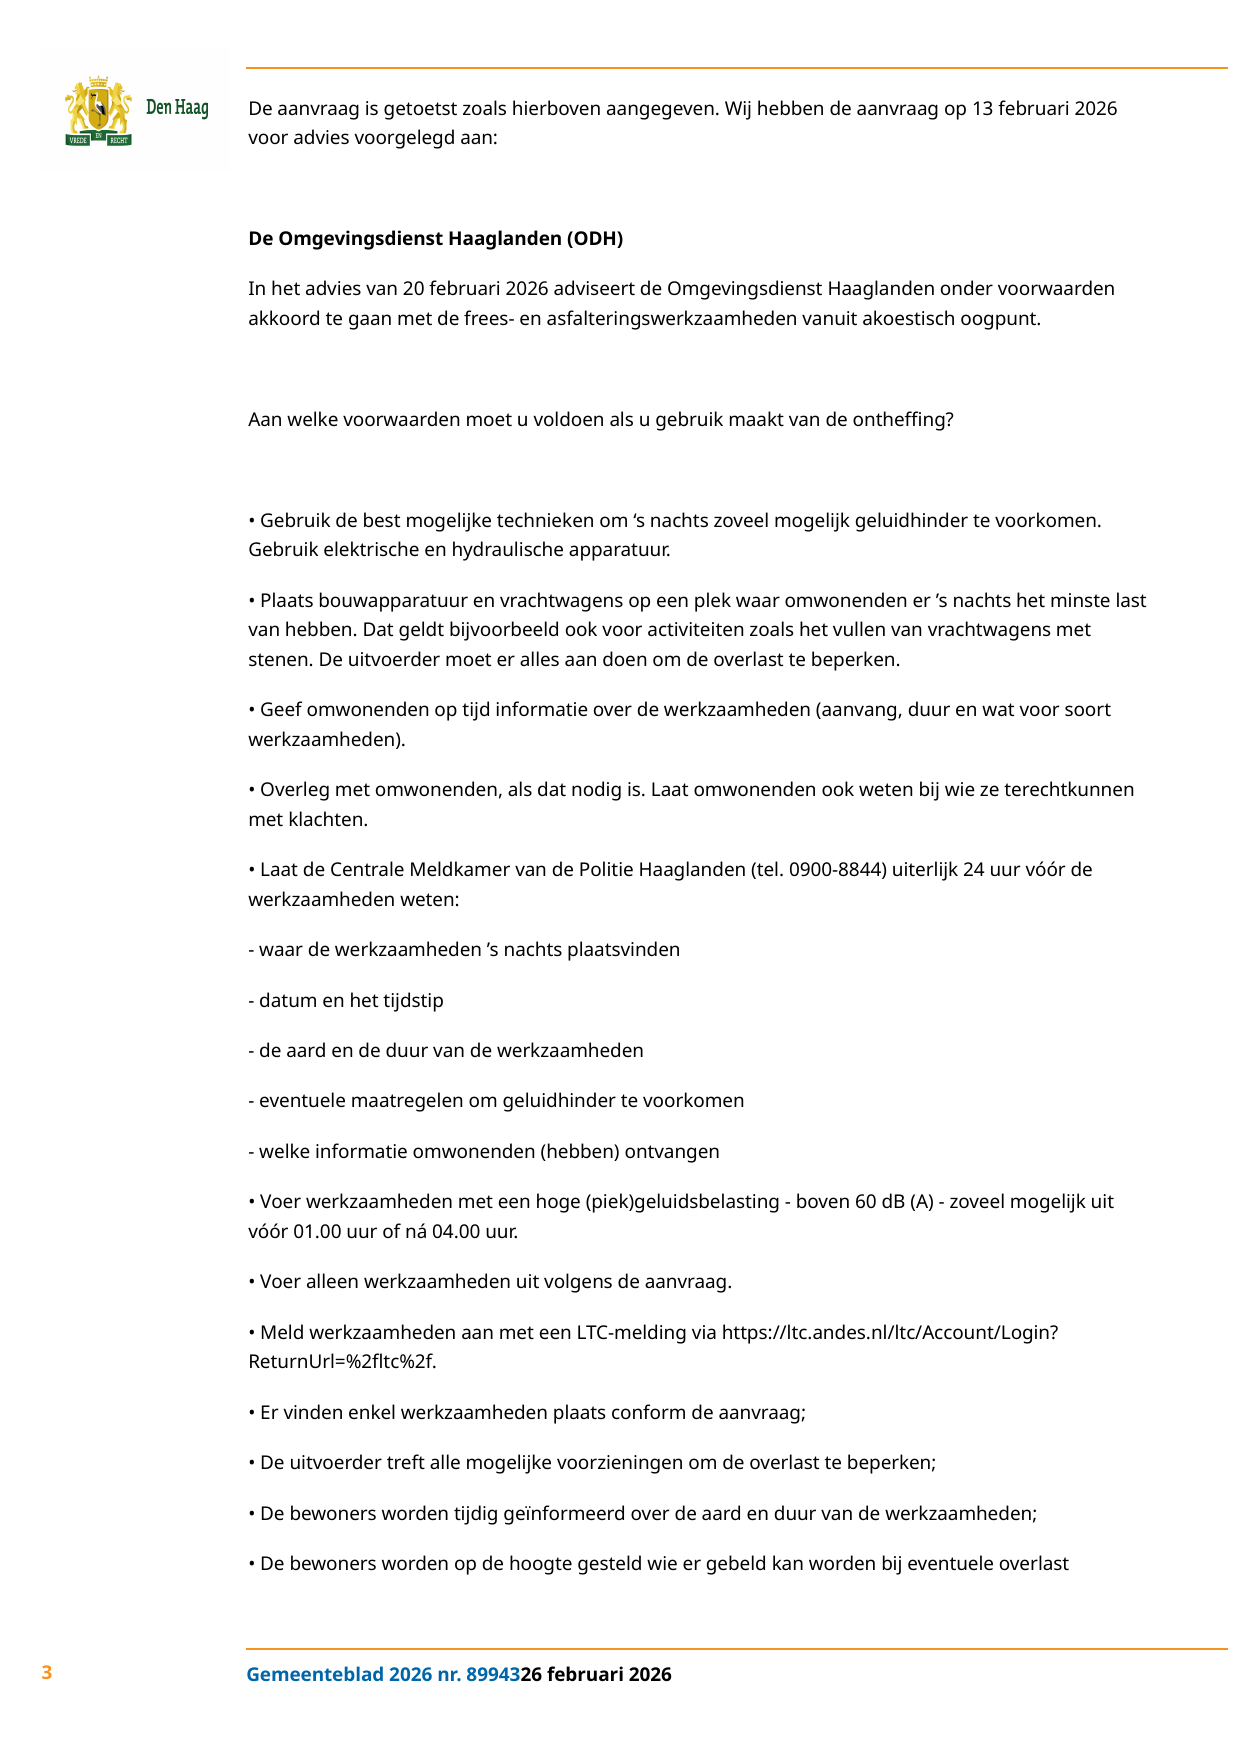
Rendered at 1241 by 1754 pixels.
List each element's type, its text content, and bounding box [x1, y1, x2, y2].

text De aanvraag is getoetst zoals hierboven aangegeven. Wij hebben de aanvraag op 13 februari 2026 voor advies voorgelegd aan: [248, 95, 1152, 150]
text • Er vinden enkel werkzaamheden plaats conform de aanvraag; [248, 1399, 1152, 1425]
text • Meld werkzaamheden aan met een LTC-melding via https://ltc.andes.nl/ltc/Account/Login?ReturnUrl=%2fltc%2f. [248, 1319, 1152, 1374]
text - eventuele maatregelen om geluidhinder te voorkomen [248, 1088, 1152, 1113]
text • De uitvoerder treft alle mogelijke voorzieningen om de overlast te beperken; [248, 1449, 1152, 1475]
text De Omgevingsdienst Haaglanden (ODH) [248, 225, 1152, 251]
text In het advies van 20 februari 2026 adviseert de Omgevingsdienst Haaglanden onder voorwaarden akkoord te gaan met de frees- en asfalteringswerkzaamheden vanuit akoestisch oogpunt. [248, 276, 1152, 331]
text • Plaats bouwapparatuur en vrachtwagens op een plek waar omwonenden er ’s nachts het minste last van hebben. Dat geldt bijvoorbeeld ook voor activiteiten zoals het vullen van vrachtwagens met stenen. De uitvoerder moet er alles aan doen om de overlast te beperken. [248, 587, 1152, 672]
text Aan welke voorwaarden moet u voldoen als u gebruik maakt van de ontheffing? [248, 406, 1152, 432]
text • De bewoners worden op de hoogte gesteld wie er gebeld kan worden bij eventuele overlast [248, 1550, 1152, 1576]
text • Gebruik de best mogelijke technieken om ‘s nachts zoveel mogelijk geluidhinder te voorkomen. Gebruik elektrische en hydraulische apparatuur. [248, 507, 1152, 562]
text • Laat de Centrale Meldkamer van de Politie Haaglanden (tel. 0900-8844) uiterlijk 24 uur vóór de werkzaamheden weten: [248, 856, 1152, 912]
text • Voer alleen werkzaamheden uit volgens de aanvraag. [248, 1268, 1152, 1294]
picture [41, 47, 231, 172]
text - datum en het tijdstip [248, 987, 1152, 1013]
text • Overleg met omwonenden, als dat nodig is. Laat omwonenden ook weten bij wie ze terechtkunnen met klachten. [248, 776, 1152, 832]
text - welke informatie omwonenden (hebben) ontvangen [248, 1138, 1152, 1164]
text - waar de werkzaamheden ’s nachts plaatsvinden [248, 936, 1152, 962]
text • De bewoners worden tijdig geïnformeerd over de aard en duur van de werkzaamheden; [248, 1500, 1152, 1526]
text • Geef omwonenden op tijd informatie over de werkzaamheden (aanvang, duur en wat voor soort werkzaamheden). [248, 696, 1152, 752]
text • Voer werkzaamheden met een hoge (piek)geluidsbelasting - boven 60 dB (A) - zoveel mogelijk uit vóór 01.00 uur of ná 04.00 uur. [248, 1188, 1152, 1244]
text - de aard en de duur van de werkzaamheden [248, 1037, 1152, 1063]
